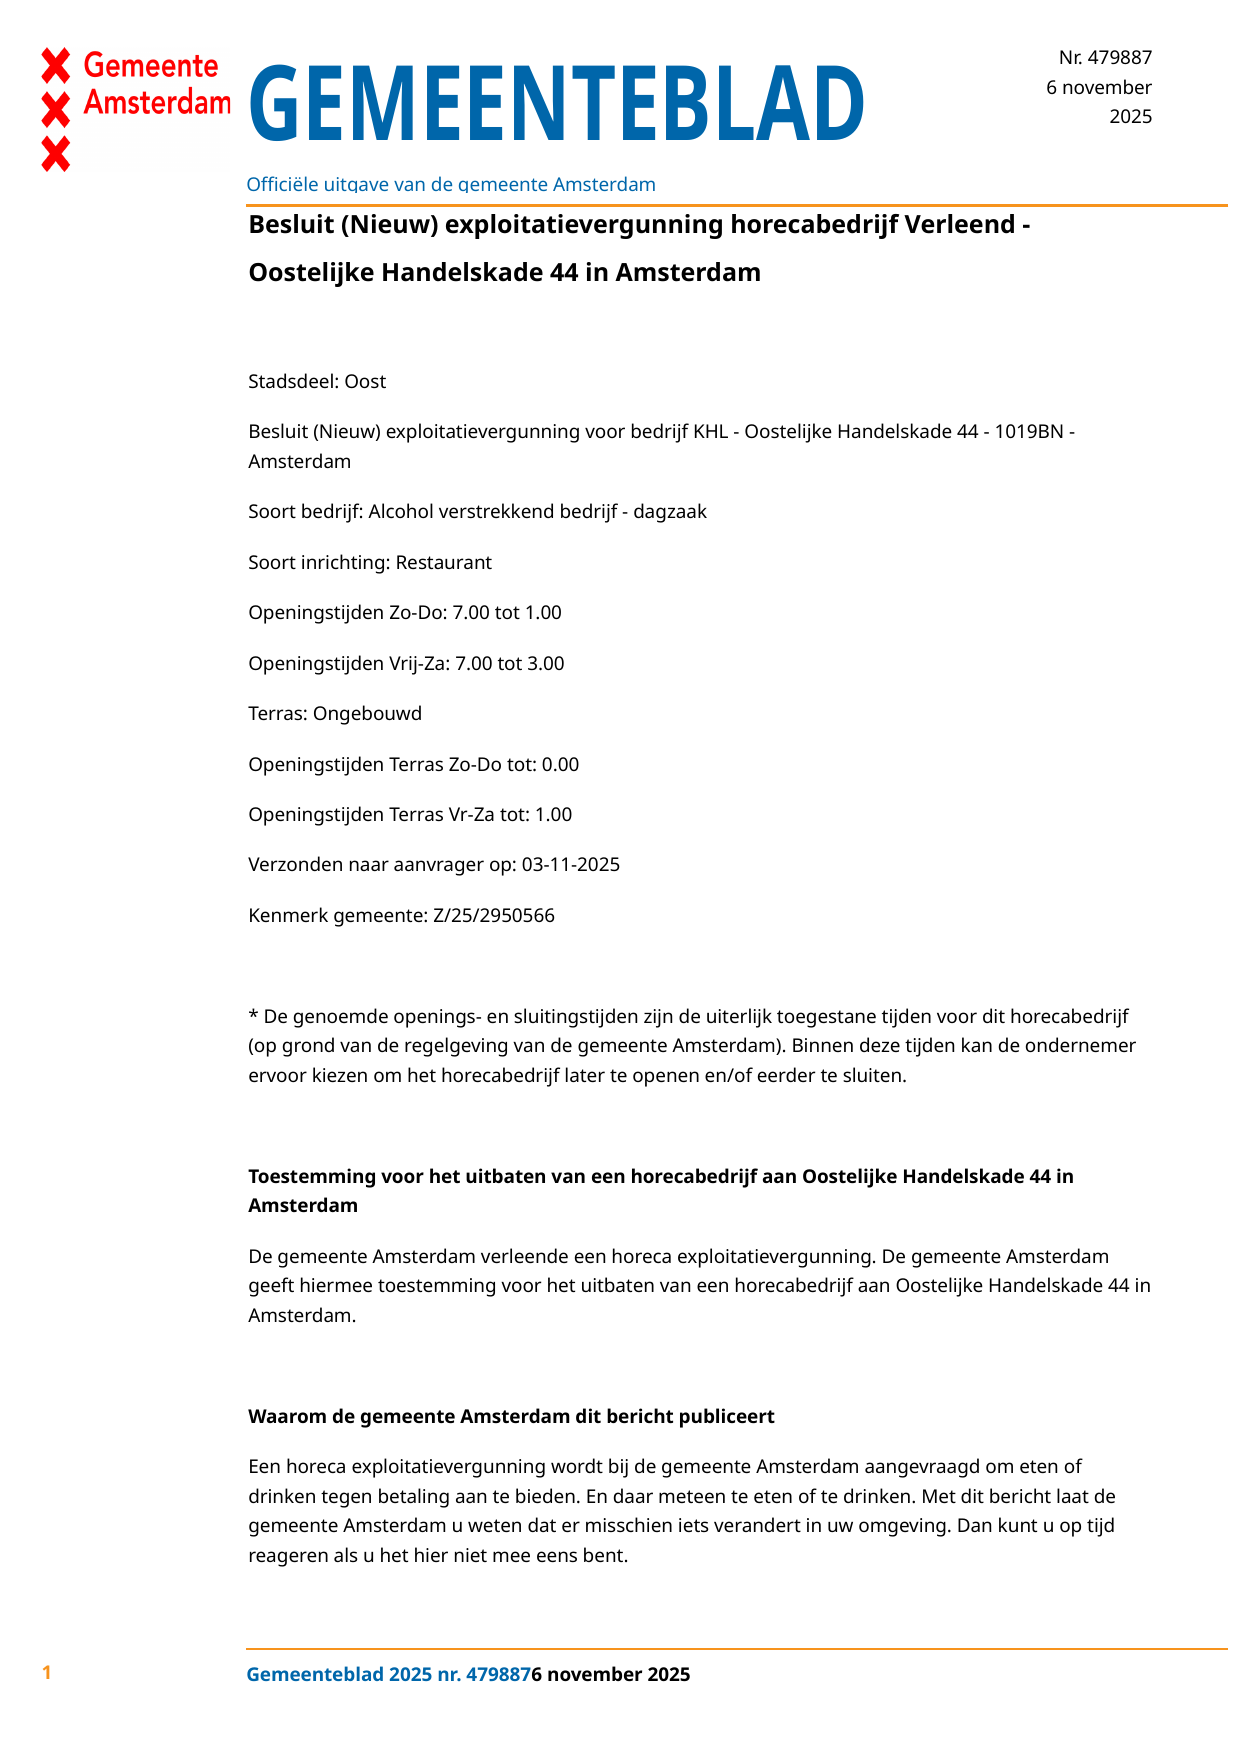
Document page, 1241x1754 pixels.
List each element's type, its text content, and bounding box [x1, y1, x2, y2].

text Waarom de gemeente Amsterdam dit bericht publiceert [248, 1403, 1152, 1429]
text Kenmerk gemeente: Z/25/2950566 [248, 902, 1152, 928]
text Openingstijden Zo-Do: 7.00 tot 1.00 [248, 599, 1152, 625]
picture [41, 47, 231, 172]
text De gemeente Amsterdam verleende een horeca exploitatievergunning. De gemeente Amsterdam geeft hiermee toestemming voor het uitbaten van een horecabedrijf aan Oostelijke Handelskade 44 in Amsterdam. [248, 1243, 1152, 1328]
text Besluit (Nieuw) exploitatievergunning horecabedrijf Verleend - Oostelijke Handelskade 44 in Amsterdam [248, 207, 1152, 288]
text * De genoemde openings- en sluitingstijden zijn de uiterlijk toegestane tijden voor dit horecabedrijf (op grond van de regelgeving van de gemeente Amsterdam). Binnen deze tijden kan de ondernemer ervoor kiezen om het horecabedrijf later te openen en/of eerder te sluiten. [248, 1003, 1152, 1088]
text Terras: Ongebouwd [248, 700, 1152, 726]
text Soort bedrijf: Alcohol verstrekkend bedrijf - dagzaak [248, 499, 1152, 524]
text Verzonden naar aanvrager op: 03-11-2025 [248, 852, 1152, 877]
text Soort inrichting: Restaurant [248, 549, 1152, 575]
text Stadsdeel: Oost [248, 368, 1152, 394]
text Openingstijden Vrij-Za: 7.00 tot 3.00 [248, 650, 1152, 676]
text Een horeca exploitatievergunning wordt bij de gemeente Amsterdam aangevraagd om eten of drinken tegen betaling aan te bieden. En daar meteen te eten of te drinken. Met dit bericht laat de gemeente Amsterdam u weten dat er misschien iets verandert in uw omgeving. Dan kunt u op tijd reageren als u het hier niet mee eens bent. [248, 1453, 1152, 1568]
text Openingstijden Terras Zo-Do tot: 0.00 [248, 751, 1152, 777]
text Openingstijden Terras Vr-Za tot: 1.00 [248, 801, 1152, 827]
text Toestemming voor het uitbaten van een horecabedrijf aan Oostelijke Handelskade 44 in Amsterdam [248, 1163, 1152, 1218]
text Besluit (Nieuw) exploitatievergunning voor bedrijf KHL - Oostelijke Handelskade 44 - 1019BN - Amsterdam [248, 419, 1152, 474]
